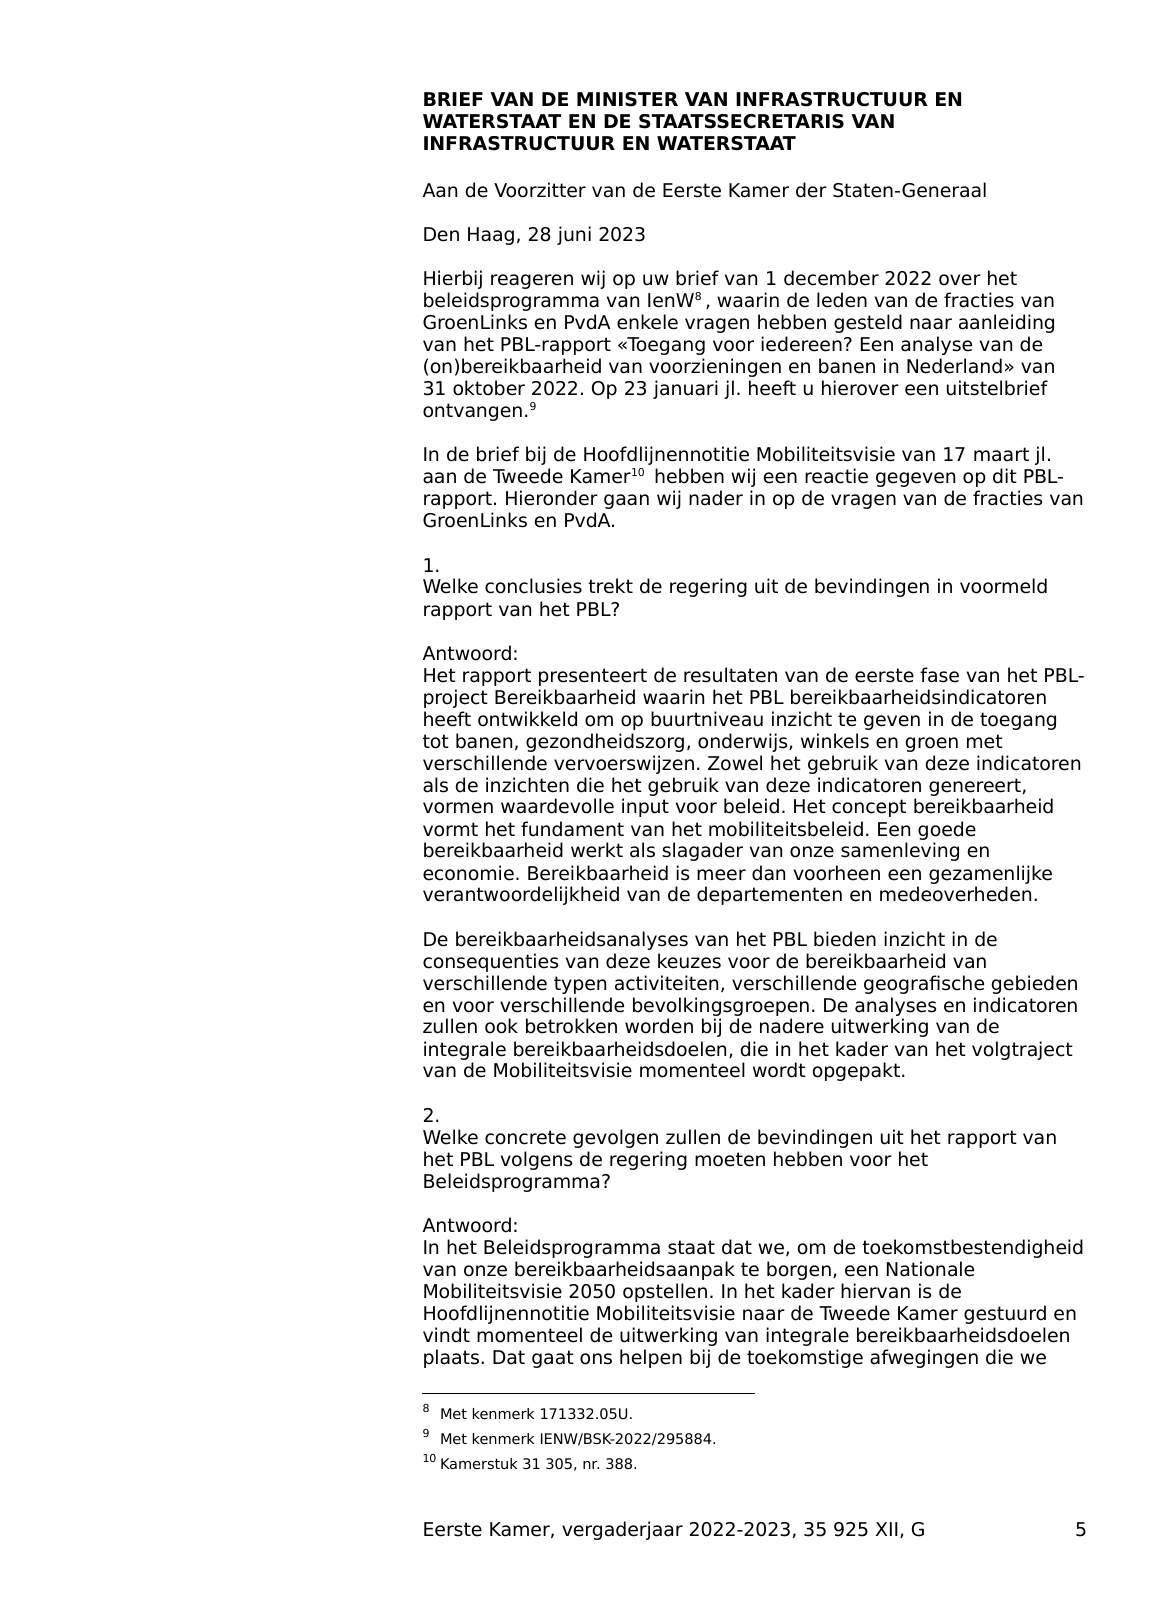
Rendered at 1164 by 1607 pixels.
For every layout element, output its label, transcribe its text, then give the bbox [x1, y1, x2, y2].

text In het Beleidsprogramma staat dat we, om de toekomstbestendigheid van onze bereikbaarheidsaanpak te borgen, een Nationale Mobiliteitsvisie 2050 opstellen. In het kader hiervan is de Hoofdlijnennotitie Mobiliteitsvisie naar de Tweede Kamer gestuurd en vindt momenteel de uitwerking van integrale bereikbaarheidsdoelen plaats. Dat gaat ons helpen bij de toekomstige afwegingen die we [422, 1237, 1087, 1368]
text De bereikbaarheidsanalyses van het PBL bieden inzicht in de consequenties van deze keuzes voor de bereikbaarheid van verschillende typen activiteiten, verschillende geografische gebieden en voor verschillende bevolkingsgroepen. De analyses en indicatoren zullen ook betrokken worden bij de nadere uitwerking van de integrale bereikbaarheidsdoelen, die in het kader van het volgtraject van de Mobiliteitsvisie momenteel wordt opgepakt. [422, 928, 1087, 1082]
subtitle BRIEF VAN DE MINISTER VAN INFRASTRUCTUUR EN WATERSTAAT EN DE STAATSSECRETARIS VAN INFRASTRUCTUUR EN WATERSTAAT [422, 89, 1087, 155]
text Den Haag, 28 juni 2023 [422, 224, 1087, 246]
text Hierbij reageren wij op uw brief van 1 december 2022 over het beleidsprogramma van IenW, waarin de leden van de fracties van GroenLinks en PvdA enkele vragen hebben gesteld naar aanleiding van het PBL-rapport «Toegang voor iedereen? Een analyse van de (on)bereikbaarheid van voorzieningen en banen in Nederland» van 31 oktober 2022. Op 23 januari jl. heeft u hierover een uitstelbrief ontvangen. [422, 268, 1087, 422]
text In de brief bij de Hoofdlijnennotitie Mobiliteitsvisie van 17 maart jl. aan de Tweede Kamer hebben wij een reactie gegeven op dit PBL-rapport. Hieronder gaan wij nader in op de vragen van de fracties van GroenLinks en PvdA. [422, 444, 1087, 532]
text Welke concrete gevolgen zullen de bevindingen uit het rapport van het PBL volgens de regering moeten hebben voor het Beleidsprogramma? [422, 1127, 1087, 1192]
text 1. [422, 554, 1087, 576]
text Het rapport presenteert de resultaten van de eerste fase van het PBL-project Bereikbaarheid waarin het PBL bereikbaarheidsindicatoren heeft ontwikkeld om op buurtniveau inzicht te geven in de toegang tot banen, gezondheidszorg, onderwijs, winkels en groen met verschillende vervoerswijzen. Zowel het gebruik van deze indicatoren als de inzichten die het gebruik van deze indicatoren genereert, vormen waardevolle input voor beleid. Het concept bereikbaarheid vormt het fundament van het mobiliteitsbeleid. Een goede bereikbaarheid werkt als slagader van onze samenleving en economie. Bereikbaarheid is meer dan voorheen een gezamenlijke verantwoordelijkheid van de departementen en medeoverheden. [422, 664, 1087, 906]
text Antwoord: [422, 643, 1087, 664]
text Met kenmerk IENW/BSK-2022/295884. [422, 1427, 1087, 1449]
text Kamerstuk 31 305, nr. 388. [422, 1452, 1087, 1474]
text Met kenmerk 171332.05U. [422, 1402, 1087, 1424]
text Aan de Voorzitter van de Eerste Kamer der Staten-Generaal [422, 180, 1087, 202]
text 2. [422, 1104, 1087, 1127]
text Welke conclusies trekt de regering uit de bevindingen in voormeld rapport van het PBL? [422, 576, 1087, 620]
text Antwoord: [422, 1215, 1087, 1237]
